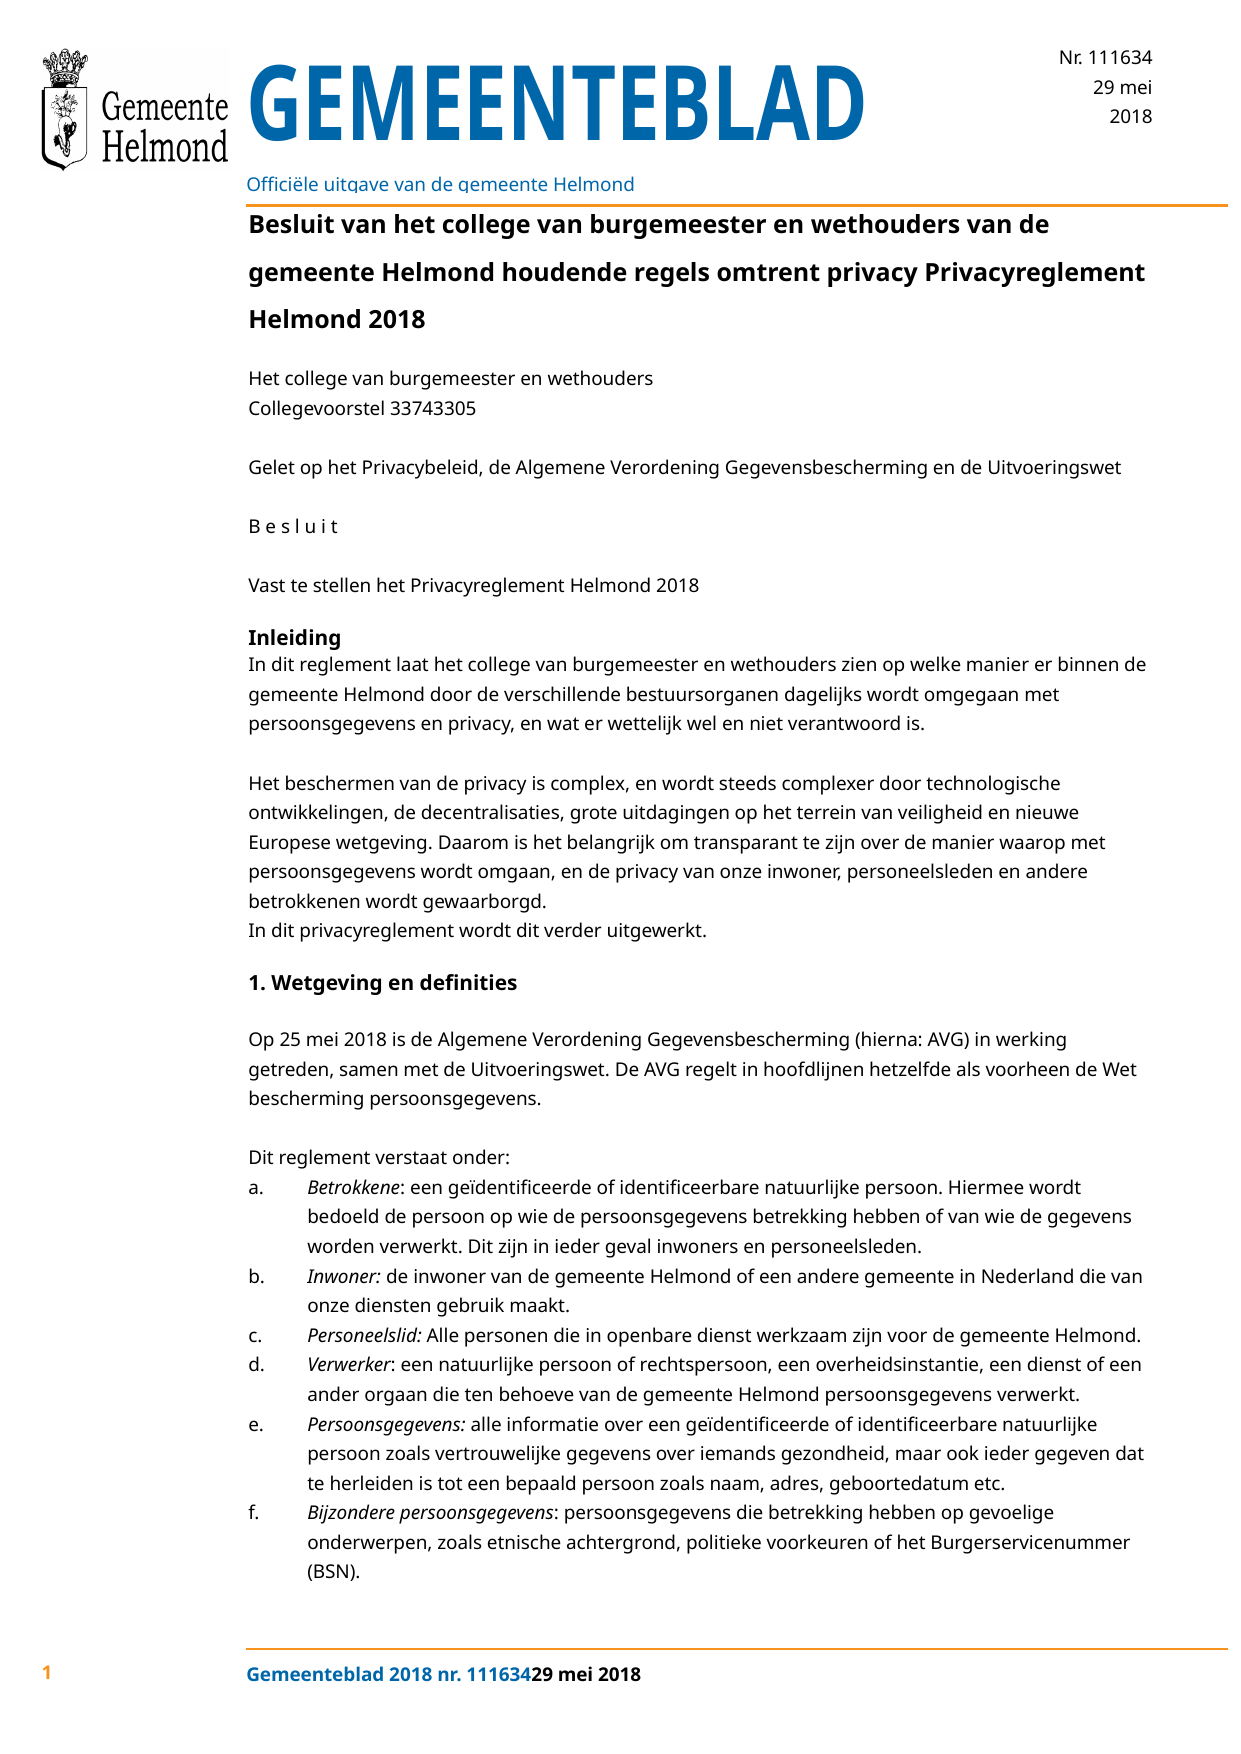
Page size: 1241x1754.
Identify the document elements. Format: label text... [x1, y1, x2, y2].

list Bijzondere persoonsgegevens: persoonsgegevens die betrekking hebben op gevoelige onderwerpen, zoals etnische achtergrond, politieke voorkeuren of het Burgerservicenummer (BSN). [248, 1499, 1152, 1584]
text Het college van burgemeester en wethouders [248, 366, 1152, 391]
picture [41, 47, 231, 172]
text In dit reglement laat het college van burgemeester en wethouders zien op welke manier er binnen de gemeente Helmond door de verschillende bestuursorganen dagelijks wordt omgegaan met persoonsgegevens en privacy, en wat er wettelijk wel en niet verantwoord is. [248, 651, 1152, 736]
text Gelet op het Privacybeleid, de Algemene Verordening Gegevensbescherming en de Uitvoeringswet [248, 454, 1152, 480]
text 1. Wetgeving en definities [248, 968, 1152, 997]
text Op 25 mei 2018 is de Algemene Verordening Gegevensbescherming (hierna: AVG) in werking getreden, samen met de Uitvoeringswet. De AVG regelt in hoofdlijnen hetzelfde als voorheen de Wet bescherming persoonsgegevens. [248, 1026, 1152, 1111]
text B e s l u i t [248, 513, 1152, 539]
list Inwoner: de inwoner van de gemeente Helmond of een andere gemeente in Nederland die van onze diensten gebruik maakt. [248, 1263, 1152, 1318]
text Dit reglement verstaat onder: [248, 1144, 1152, 1170]
text Collegevoorstel 33743305 [248, 395, 1152, 421]
list Betrokkene: een geïdentificeerde of identificeerbare natuurlijke persoon. Hiermee wordt bedoeld de persoon op wie de persoonsgegevens betrekking hebben of van wie de gegevens worden verwerkt. Dit zijn in ieder geval inwoners en personeelsleden. [248, 1174, 1152, 1259]
text Het beschermen van de privacy is complex, en wordt steeds complexer door technologische ontwikkelingen, de decentralisaties, grote uitdagingen op het terrein van veiligheid en nieuwe Europese wetgeving. Daarom is het belangrijk om transparant te zijn over de manier waarop met persoonsgegevens wordt omgaan, en de privacy van onze inwoner, personeelsleden en andere betrokkenen wordt gewaarborgd. [248, 770, 1152, 914]
list Verwerker: een natuurlijke persoon of rechtspersoon, een overheidsinstantie, een dienst of een ander orgaan die ten behoeve van de gemeente Helmond persoonsgegevens verwerkt. [248, 1352, 1152, 1407]
text Vast te stellen het Privacyreglement Helmond 2018 [248, 573, 1152, 598]
text Besluit van het college van burgemeester en wethouders van de gemeente Helmond houdende regels omtrent privacy Privacyreglement Helmond 2018 [248, 207, 1152, 336]
text In dit privacyreglement wordt dit verder uitgewerkt. [248, 918, 1152, 943]
text Inleiding [248, 623, 1152, 651]
list Personeelslid: Alle personen die in openbare dienst werkzaam zijn voor de gemeente Helmond. [248, 1322, 1152, 1348]
list Persoonsgegevens: alle informatie over een geïdentificeerde of identificeerbare natuurlijke persoon zoals vertrouwelijke gegevens over iemands gezondheid, maar ook ieder gegeven dat te herleiden is tot een bepaald persoon zoals naam, adres, geboortedatum etc. [248, 1411, 1152, 1496]
